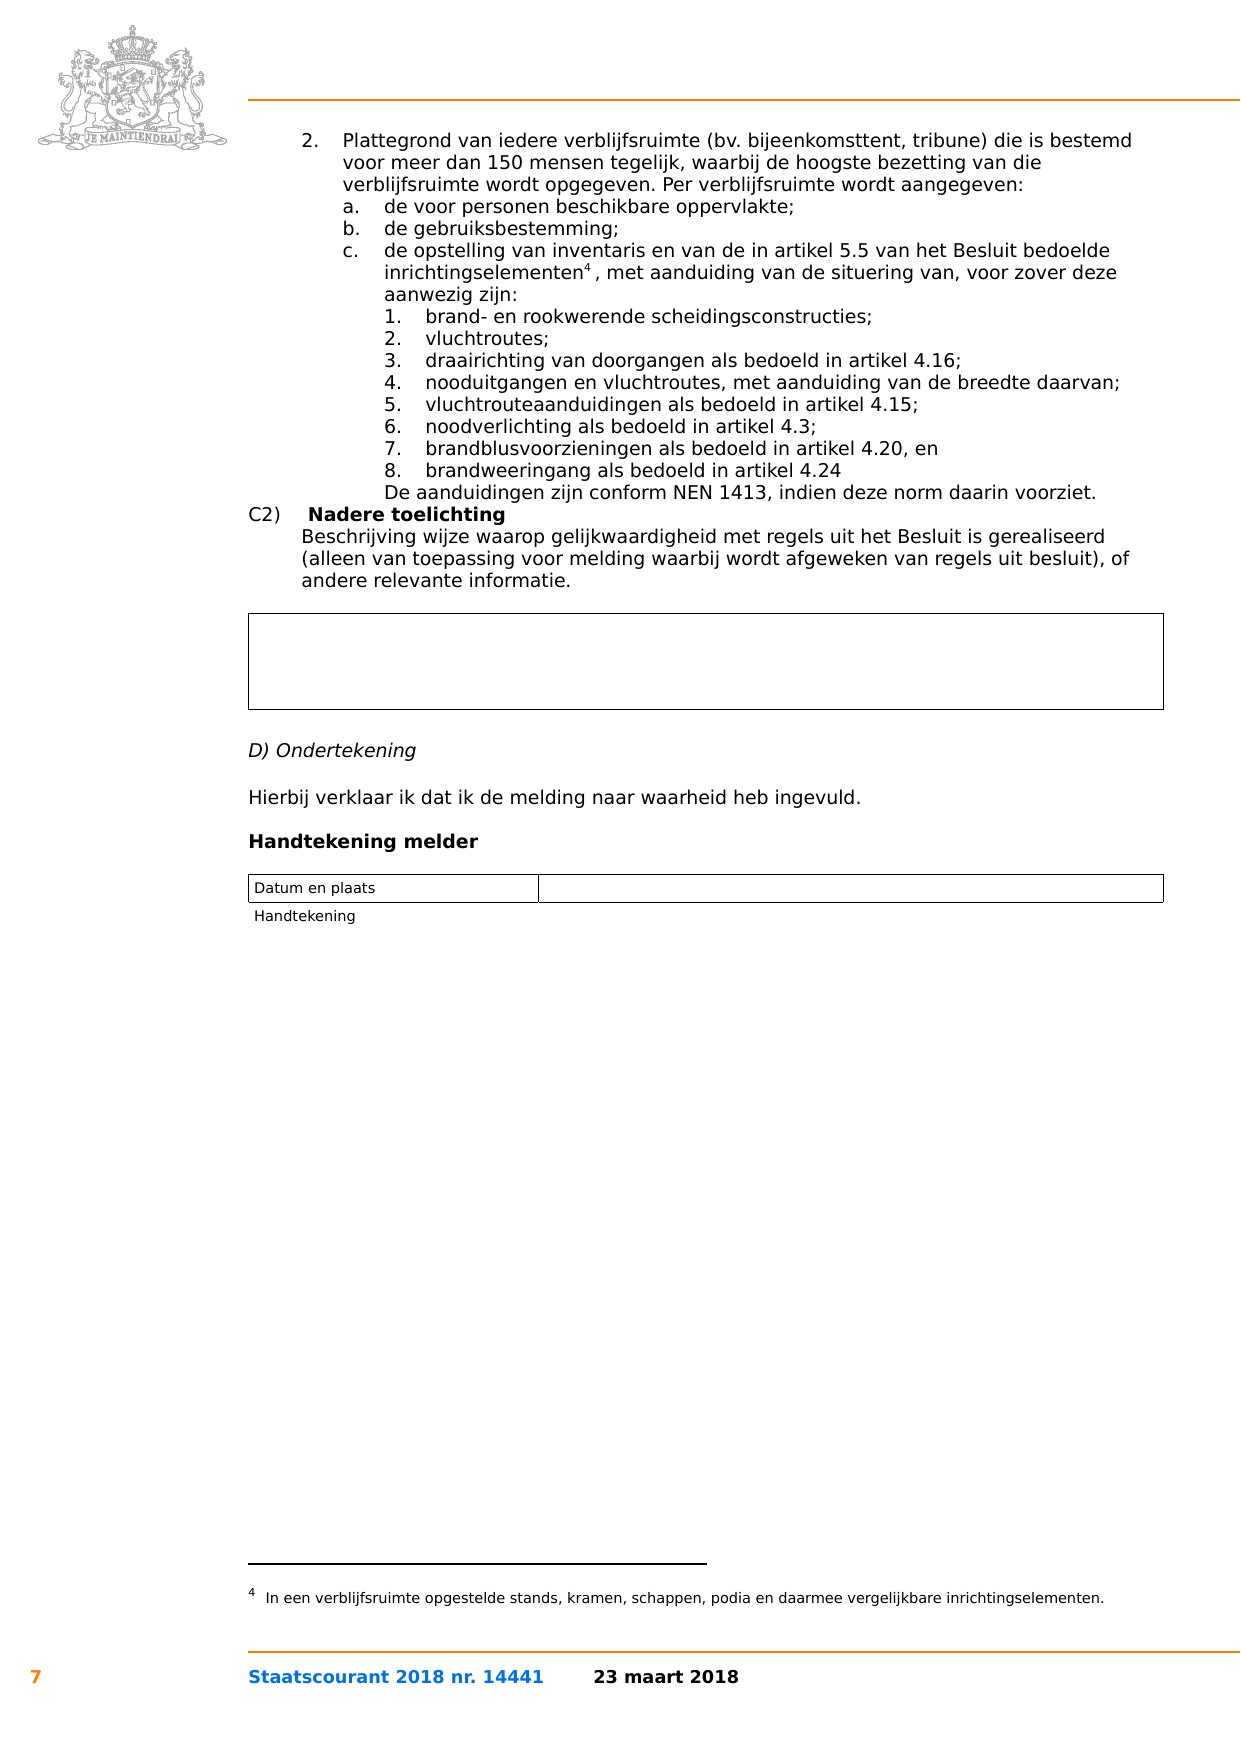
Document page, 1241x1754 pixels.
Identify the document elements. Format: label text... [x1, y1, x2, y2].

text 1. brand- en rookwerende scheidingsconstructies; [384, 306, 1163, 328]
text b. de gebruiksbestemming; [342, 218, 1163, 240]
text 6. noodverlichting als bedoeld in artikel 4.3; [384, 416, 1163, 438]
text Hierbij verklaar ik dat ik de melding naar waarheid heb ingevuld. [248, 787, 1163, 809]
table_header Datum en plaats [249, 875, 538, 902]
text a. de voor personen beschikbare oppervlakte; [342, 196, 1163, 218]
table_header [249, 614, 1163, 636]
text 5. vluchtrouteaanduidingen als bedoeld in artikel 4.15; [384, 394, 1163, 416]
subtitle D) Ondertekening [248, 740, 1163, 762]
text 2. Plattegrond van iedere verblijfsruimte (bv. bijeenkomsttent, tribune) die is bestemd voor meer dan 150 mensen tegelijk, waarbij de hoogste bezetting van die verblijfsruimte wordt opgegeven. Per verblijfsruimte wordt aangegeven: [301, 130, 1163, 196]
text 2. vluchtroutes; [384, 328, 1163, 350]
text c. de opstelling van inventaris en van de in artikel 5.5 van het Besluit bedoelde inrichtingselementen, met aanduiding van de situering van, voor zover deze aanwezig zijn: [342, 240, 1163, 306]
text 4. nooduitgangen en vluchtroutes, met aanduiding van de breedte daarvan; [384, 372, 1163, 394]
table_cell Handtekening [249, 903, 538, 929]
table_cell [249, 687, 1163, 709]
table_cell [539, 903, 1163, 929]
text Beschrijving wijze waarop gelijkwaardigheid met regels uit het Besluit is gerealiseerd (alleen van toepassing voor melding waarbij wordt afgeweken van regels uit besluit), of andere relevante informatie. [301, 526, 1163, 591]
table_cell [249, 636, 1163, 653]
text In een verblijfsruimte opgestelde stands, kramen, schappen, podia en daarmee vergelijkbare inrichtingselementen. [248, 1586, 1163, 1608]
text 8. brandweeringang als bedoeld in artikel 4.24 [384, 459, 1163, 482]
table_cell [249, 653, 1163, 670]
table_header [539, 875, 1163, 902]
text Handtekening melder [248, 831, 1163, 852]
table_cell [249, 670, 1163, 687]
text 3. draairichting van doorgangen als bedoeld in artikel 4.16; [384, 350, 1163, 372]
text De aanduidingen zijn conform NEN 1413, indien deze norm daarin voorziet. [384, 482, 1163, 503]
text 7. brandblusvoorzieningen als bedoeld in artikel 4.20, en [384, 438, 1163, 459]
picture [38, 25, 227, 150]
text C2) Nadere toelichting [248, 503, 1163, 526]
